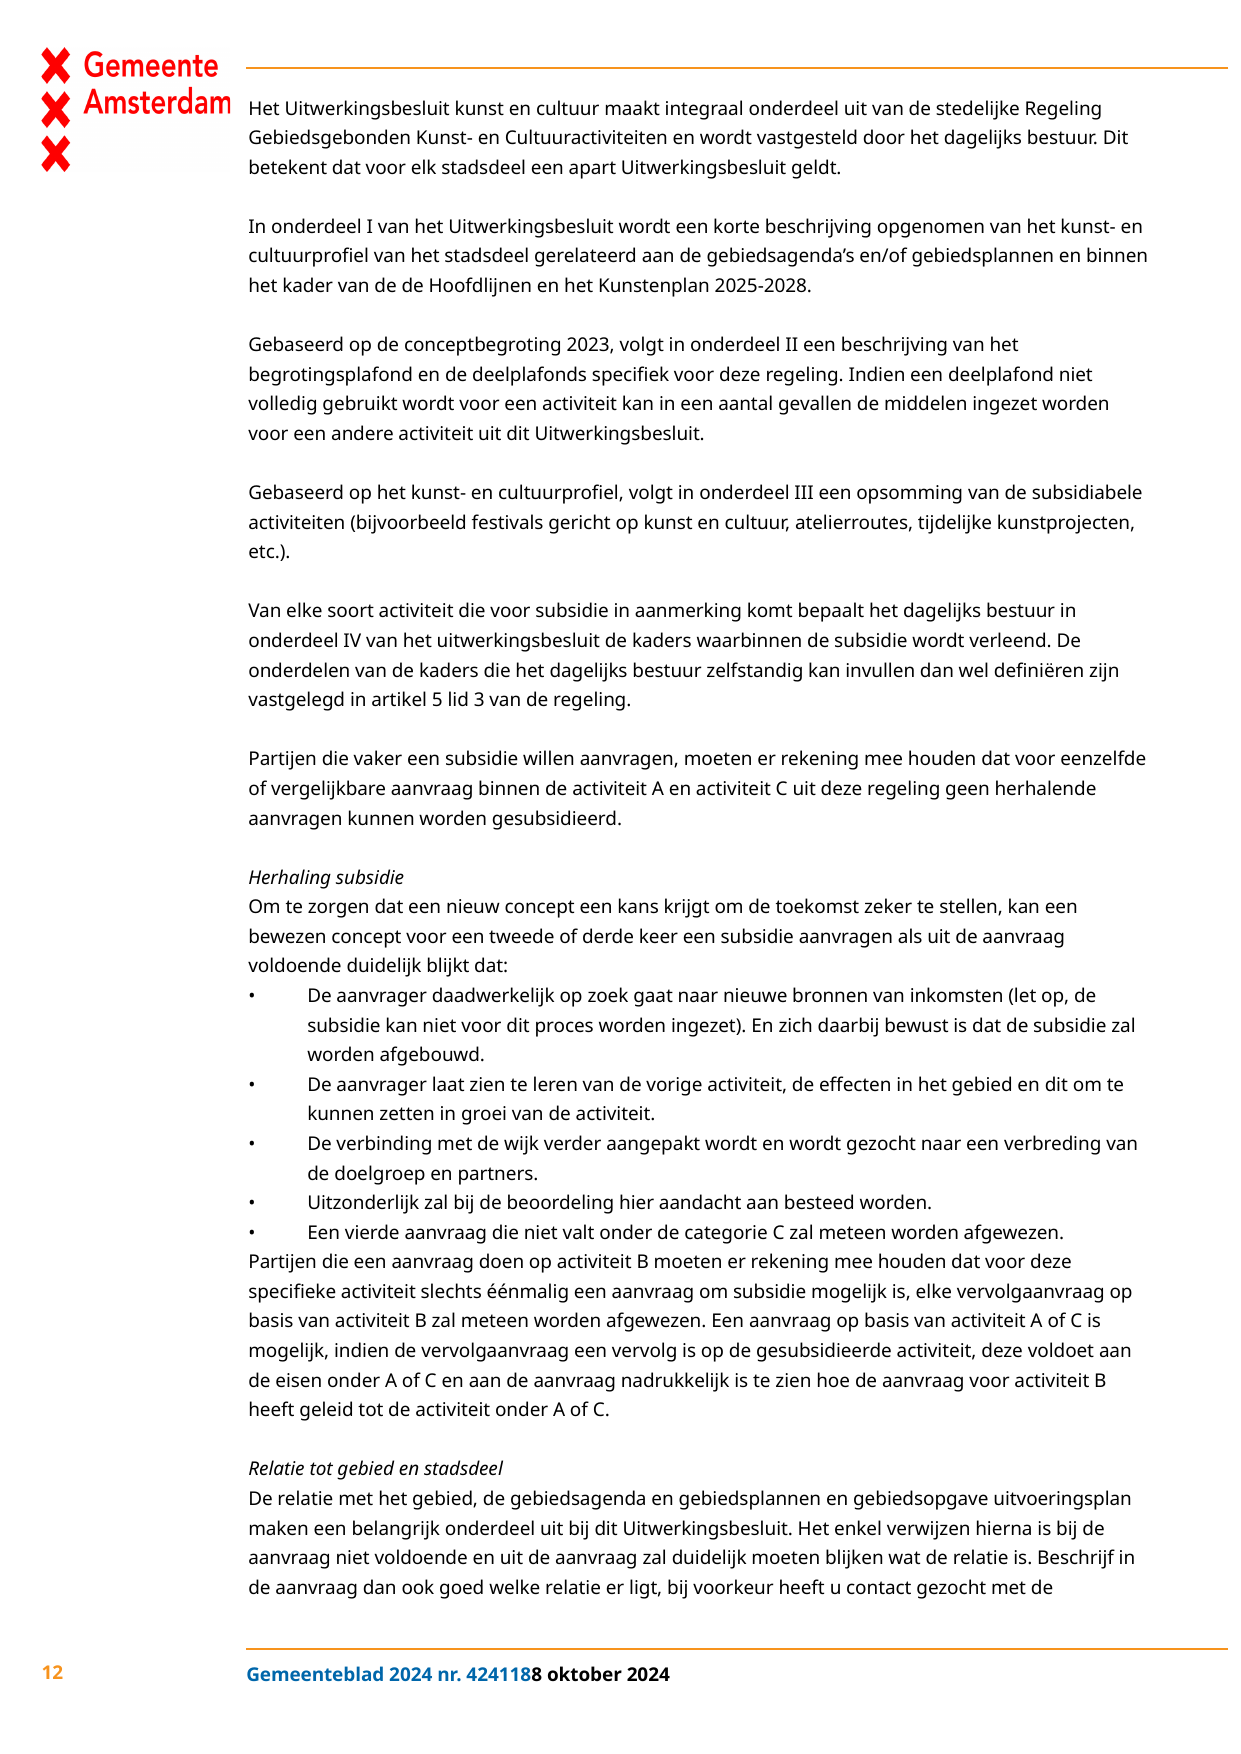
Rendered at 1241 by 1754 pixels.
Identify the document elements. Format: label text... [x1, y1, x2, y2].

list Een vierde aanvraag die niet valt onder de categorie C zal meteen worden afgewezen. [248, 1219, 1152, 1245]
list De aanvrager daadwerkelijk op zoek gaat naar nieuwe bronnen van inkomsten (let op, de subsidie kan niet voor dit proces worden ingezet). En zich daarbij bewust is dat de subsidie zal worden afgebouwd. [248, 982, 1152, 1067]
text In onderdeel I van het Uitwerkingsbesluit wordt een korte beschrijving opgenomen van het kunst- en cultuurprofiel van het stadsdeel gerelateerd aan de gebiedsagenda’s en/of gebiedsplannen en binnen het kader van de de Hoofdlijnen en het Kunstenplan 2025-2028. [248, 213, 1152, 298]
text Partijen die een aanvraag doen op activiteit B moeten er rekening mee houden dat voor deze specifieke activiteit slechts éénmalig een aanvraag om subsidie mogelijk is, elke vervolgaanvraag op basis van activiteit B zal meteen worden afgewezen. Een aanvraag op basis van activiteit A of C is mogelijk, indien de vervolgaanvraag een vervolg is op de gesubsidieerde activiteit, deze voldoet aan de eisen onder A of C en aan de aanvraag nadrukkelijk is te zien hoe de aanvraag voor activiteit B heeft geleid tot de activiteit onder A of C. [248, 1248, 1152, 1422]
list De aanvrager laat zien te leren van de vorige activiteit, de effecten in het gebied en dit om te kunnen zetten in groei van de activiteit. [248, 1071, 1152, 1126]
list De verbinding met de wijk verder aangepakt wordt en wordt gezocht naar een verbreding van de doelgroep en partners. [248, 1130, 1152, 1186]
text Om te zorgen dat een nieuw concept een kans krijgt om de toekomst zeker te stellen, kan een bewezen concept voor een tweede of derde keer een subsidie aanvragen als uit de aanvraag voldoende duidelijk blijkt dat: [248, 893, 1152, 978]
list Uitzonderlijk zal bij de beoordeling hier aandacht aan besteed worden. [248, 1189, 1152, 1215]
text Van elke soort activiteit die voor subsidie in aanmerking komt bepaalt het dagelijks bestuur in onderdeel IV van het uitwerkingsbesluit de kaders waarbinnen de subsidie wordt verleend. De onderdelen van de kaders die het dagelijks bestuur zelfstandig kan invullen dan wel definiëren zijn vastgelegd in artikel 5 lid 3 van de regeling. [248, 598, 1152, 712]
text Herhaling subsidie [248, 864, 1152, 890]
picture [41, 47, 231, 172]
text Gebaseerd op de conceptbegroting 2023, volgt in onderdeel II een beschrijving van het begrotingsplafond en de deelplafonds specifiek voor deze regeling. Indien een deelplafond niet volledig gebruikt wordt voor een activiteit kan in een aantal gevallen de middelen ingezet worden voor een andere activiteit uit dit Uitwerkingsbesluit. [248, 331, 1152, 446]
text Gebaseerd op het kunst- en cultuurprofiel, volgt in onderdeel III een opsomming van de subsidiabele activiteiten (bijvoorbeeld festivals gericht op kunst en cultuur, atelierroutes, tijdelijke kunstprojecten, etc.). [248, 479, 1152, 564]
text Het Uitwerkingsbesluit kunst en cultuur maakt integraal onderdeel uit van de stedelijke Regeling Gebiedsgebonden Kunst- en Cultuuractiviteiten en wordt vastgesteld door het dagelijks bestuur. Dit betekent dat voor elk stadsdeel een apart Uitwerkingsbesluit geldt. [248, 95, 1152, 180]
text Relatie tot gebied en stadsdeel [248, 1456, 1152, 1481]
text Partijen die vaker een subsidie willen aanvragen, moeten er rekening mee houden dat voor eenzelfde of vergelijkbare aanvraag binnen de activiteit A en activiteit C uit deze regeling geen herhalende aanvragen kunnen worden gesubsidieerd. [248, 746, 1152, 831]
text De relatie met het gebied, de gebiedsagenda en gebiedsplannen en gebiedsopgave uitvoeringsplan maken een belangrijk onderdeel uit bij dit Uitwerkingsbesluit. Het enkel verwijzen hierna is bij de aanvraag niet voldoende en uit de aanvraag zal duidelijk moeten blijken wat de relatie is. Beschrijf in de aanvraag dan ook goed welke relatie er ligt, bij voorkeur heeft u contact gezocht met de [248, 1485, 1152, 1600]
